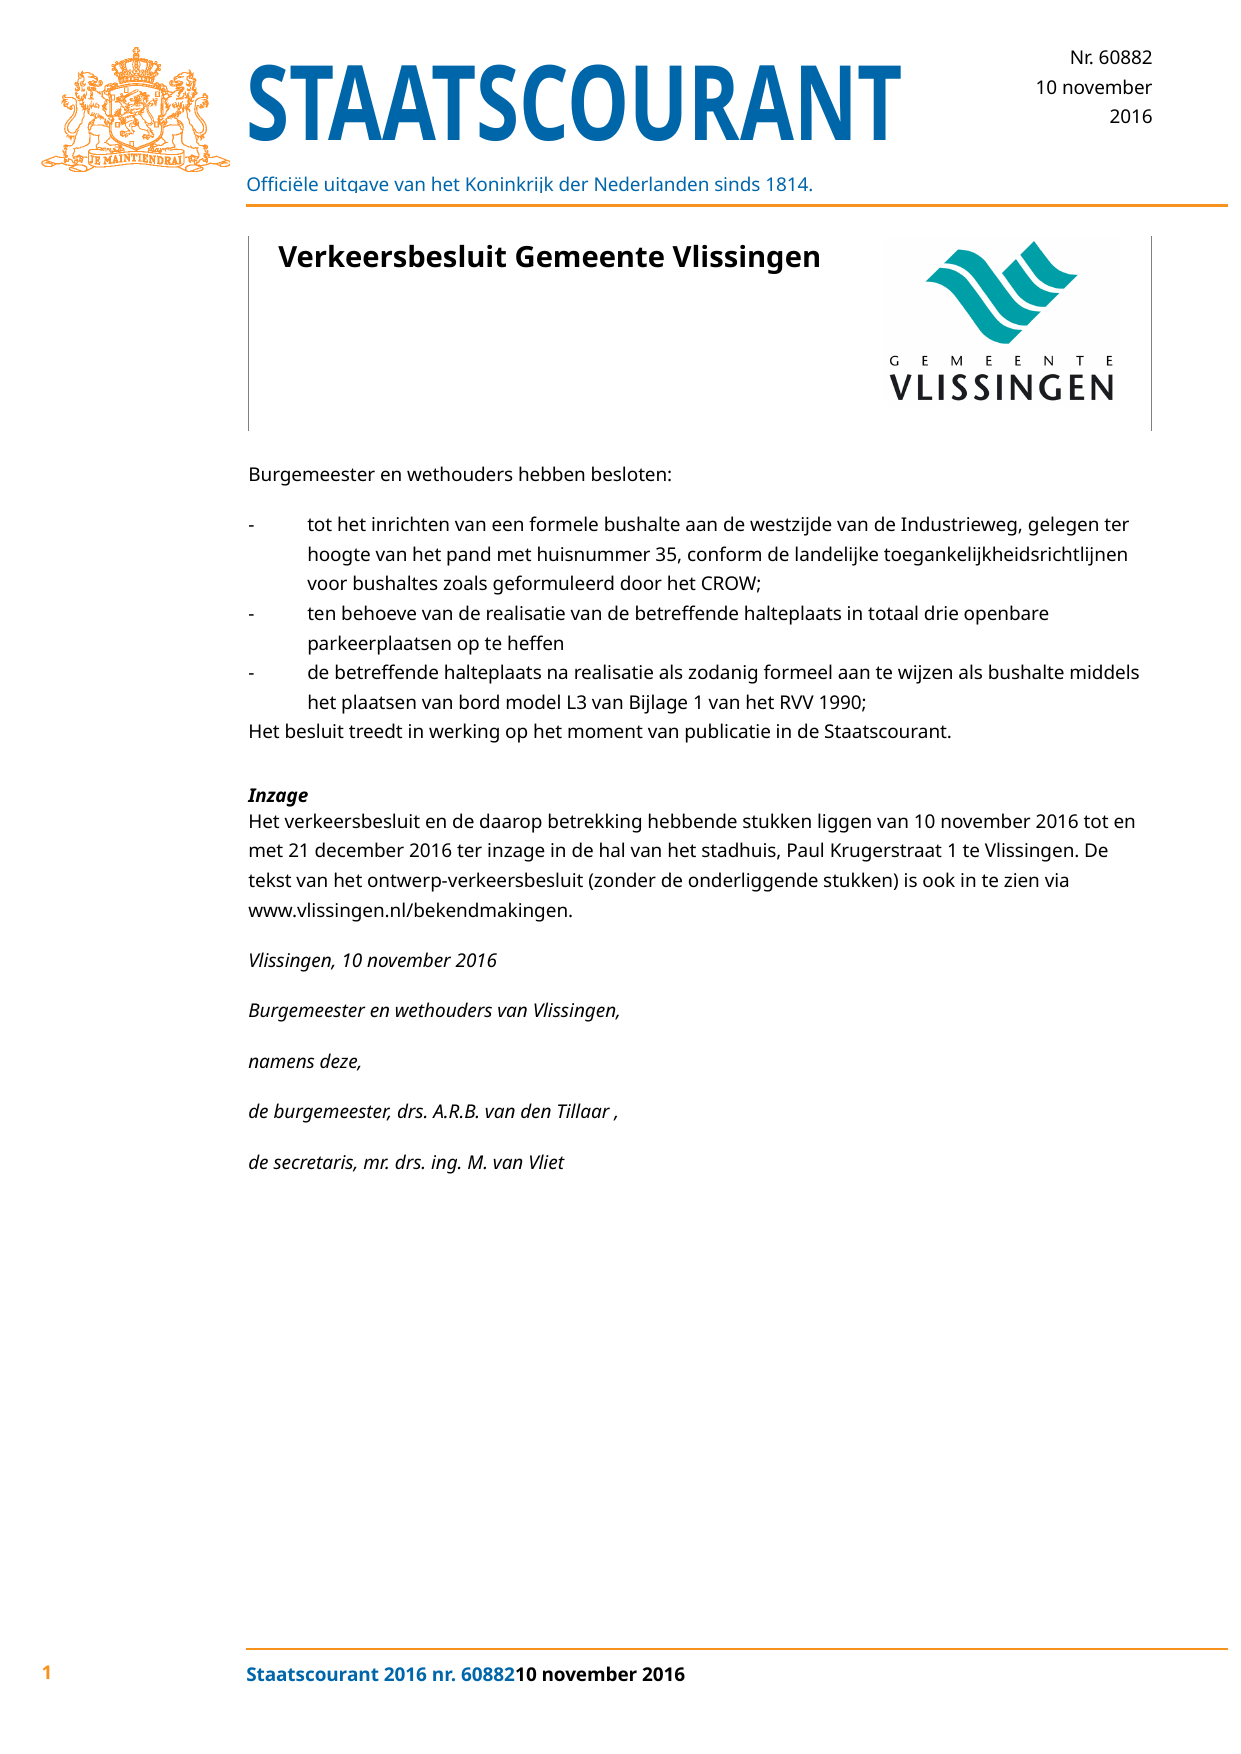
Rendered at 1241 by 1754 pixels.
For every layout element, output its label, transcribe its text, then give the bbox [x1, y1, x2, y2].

list tot het inrichten van een formele bushalte aan de westzijde van de Industrieweg, gelegen ter hoogte van het pand met huisnummer 35, conform de landelijke toegankelijkheidsrichtlijnen voor bushaltes zoals geformuleerd door het CROW; [248, 511, 1152, 596]
table_header [850, 236, 1151, 431]
list de betreffende halteplaats na realisatie als zodanig formeel aan te wijzen als bushalte middels het plaatsen van bord model L3 van Bijlage 1 van het RVV 1990; [248, 659, 1152, 714]
text Burgemeester en wethouders van Vlissingen, [248, 998, 1152, 1023]
text Het verkeersbesluit en de daarop betrekking hebbende stukken liggen van 10 november 2016 tot en met 21 december 2016 ter inzage in de hal van het stadhuis, Paul Krugerstraat 1 te Vlissingen. De tekst van het ontwerp-verkeersbesluit (zonder de onderliggende stukken) is ook in te zien via www.vlissingen.nl/bekendmakingen. [248, 808, 1152, 923]
list ten behoeve van de realisatie van de betreffende halteplaats in totaal drie openbare parkeerplaatsen op te heffen [248, 600, 1152, 655]
text Vlissingen, 10 november 2016 [248, 947, 1152, 973]
text de burgemeester, drs. A.R.B. van den Tillaar , [248, 1098, 1152, 1124]
text de secretaris, mr. drs. ing. M. van Vliet [248, 1149, 1152, 1175]
picture [41, 47, 231, 172]
text Inzage [248, 782, 1152, 808]
picture [882, 236, 1119, 406]
text Het besluit treedt in werking op het moment van publicatie in de Staatscourant. [248, 718, 1152, 744]
text Burgemeester en wethouders hebben besloten: [248, 461, 1152, 487]
text namens deze, [248, 1048, 1152, 1074]
table_header Verkeersbesluit Gemeente Vlissingen [249, 236, 850, 431]
